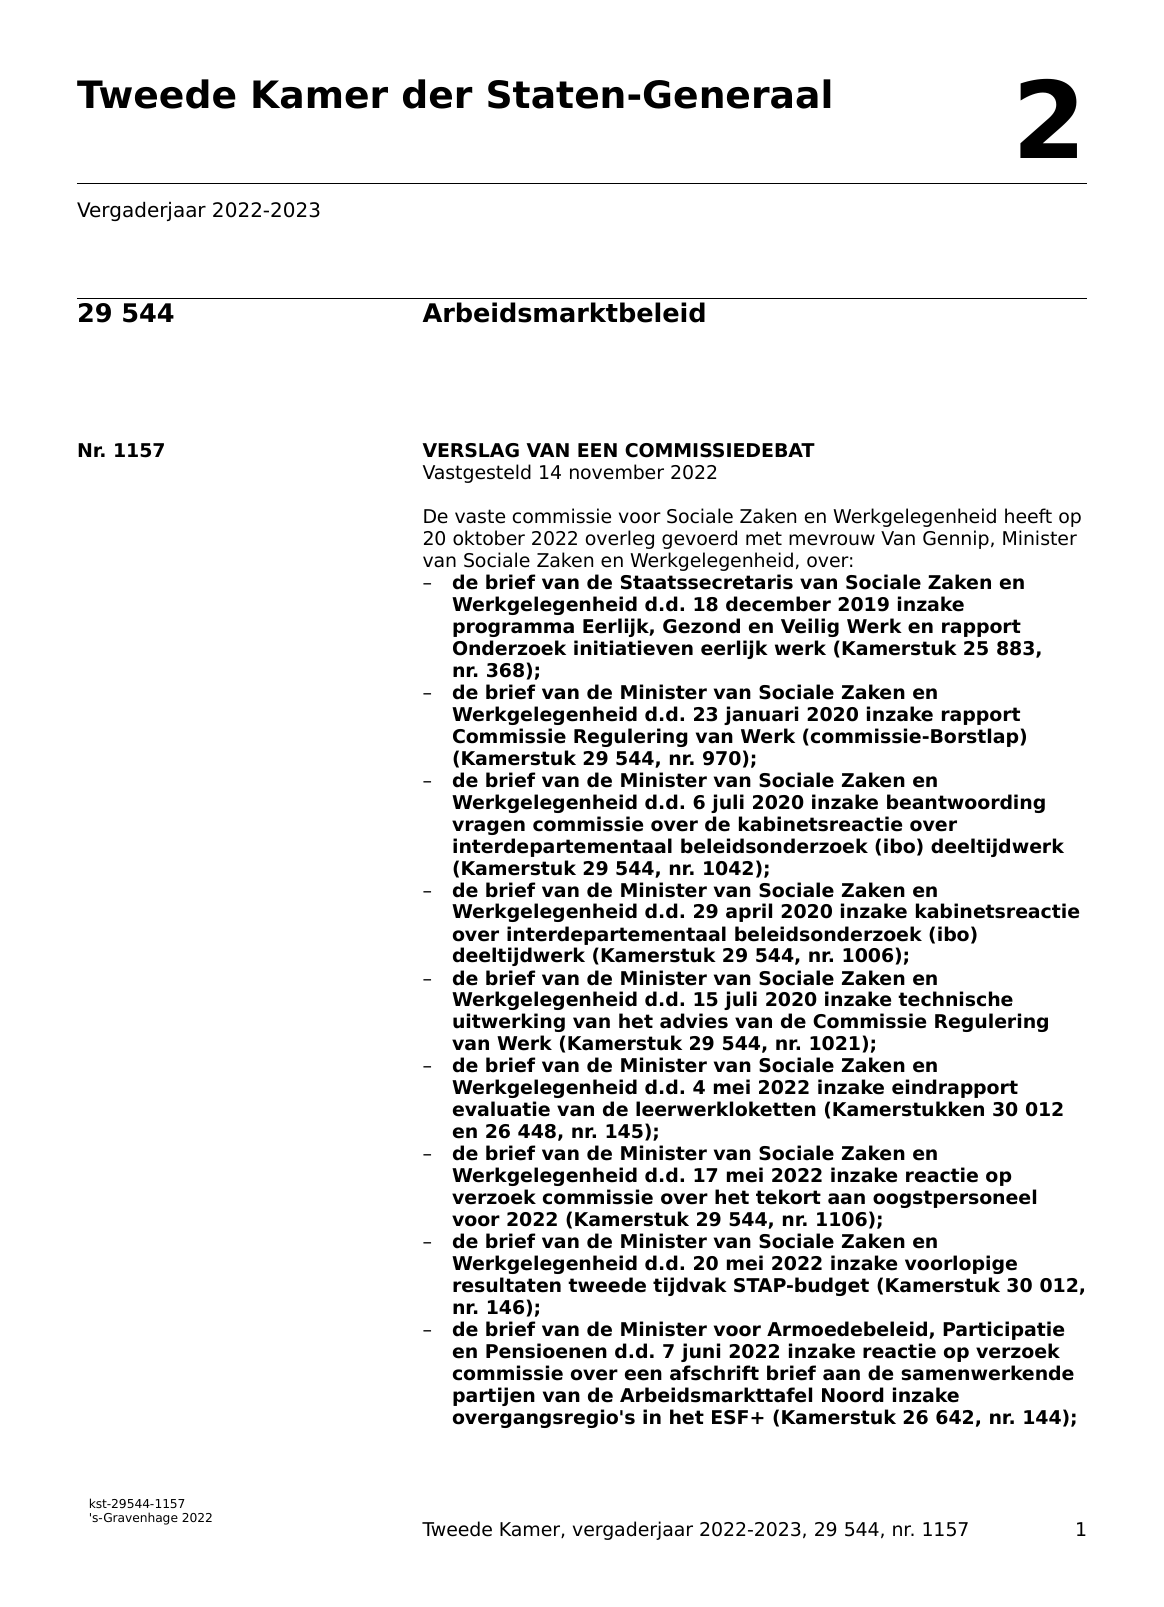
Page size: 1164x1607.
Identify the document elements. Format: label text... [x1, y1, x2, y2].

table_header 2 [886, 59, 1087, 183]
text – de brief van de Minister van Sociale Zaken en Werkgelegenheid d.d. 23 januari 2020 inzake rapport Commissie Regulering van Werk (commissie-Borstlap) (Kamerstuk 29 544, nr. 970); [422, 682, 1087, 769]
text – de brief van de Minister van Sociale Zaken en Werkgelegenheid d.d. 17 mei 2022 inzake reactie op verzoek commissie over het tekort aan oogstpersoneel voor 2022 (Kamerstuk 29 544, nr. 1106); [422, 1143, 1087, 1231]
subtitle Nr. 1157 VERSLAG VAN EEN COMMISSIEDEBAT [77, 440, 1087, 462]
text Vastgesteld 14 november 2022 [422, 462, 1087, 484]
text kst-29544-1157 [88, 1497, 323, 1511]
text – de brief van de Minister van Sociale Zaken en Werkgelegenheid d.d. 20 mei 2022 inzake voorlopige resultaten tweede tijdvak STAP-budget (Kamerstuk 30 012, nr. 146); [422, 1231, 1087, 1319]
table_header Tweede Kamer der Staten-Generaal [77, 59, 886, 183]
text De vaste commissie voor Sociale Zaken en Werkgelegenheid heeft op 20 oktober 2022 overleg gevoerd met mevrouw Van Gennip, Minister van Sociale Zaken en Werkgelegenheid, over: [422, 506, 1087, 572]
text – de brief van de Minister voor Armoedebeleid, Participatie en Pensioenen d.d. 7 juni 2022 inzake reactie op verzoek commissie over een afschrift brief aan de samenwerkende partijen van de Arbeidsmarkttafel Noord inzake overgangsregio's in het ESF+ (Kamerstuk 26 642, nr. 144); [422, 1319, 1087, 1429]
text – de brief van de Minister van Sociale Zaken en Werkgelegenheid d.d. 29 april 2020 inzake kabinetsreactie over interdepartementaal beleidsonderzoek (ibo) deeltijdwerk (Kamerstuk 29 544, nr. 1006); [422, 879, 1087, 967]
text – de brief van de Minister van Sociale Zaken en Werkgelegenheid d.d. 4 mei 2022 inzake eindrapport evaluatie van de leerwerkloketten (Kamerstukken 30 012 en 26 448, nr. 145); [422, 1055, 1087, 1143]
table_cell Vergaderjaar 2022-2023 [77, 184, 1087, 298]
text 's-Gravenhage 2022 [88, 1511, 323, 1525]
text – de brief van de Minister van Sociale Zaken en Werkgelegenheid d.d. 6 juli 2020 inzake beantwoording vragen commissie over de kabinetsreactie over interdepartementaal beleidsonderzoek (ibo) deeltijdwerk (Kamerstuk 29 544, nr. 1042); [422, 769, 1087, 879]
text – de brief van de Minister van Sociale Zaken en Werkgelegenheid d.d. 15 juli 2020 inzake technische uitwerking van het advies van de Commissie Regulering van Werk (Kamerstuk 29 544, nr. 1021); [422, 967, 1087, 1055]
text – de brief van de Staatssecretaris van Sociale Zaken en Werkgelegenheid d.d. 18 december 2019 inzake programma Eerlijk, Gezond en Veilig Werk en rapport Onderzoek initiatieven eerlijk werk (Kamerstuk 25 883, nr. 368); [422, 572, 1087, 682]
subtitle 29 544 Arbeidsmarktbeleid [77, 299, 1087, 329]
